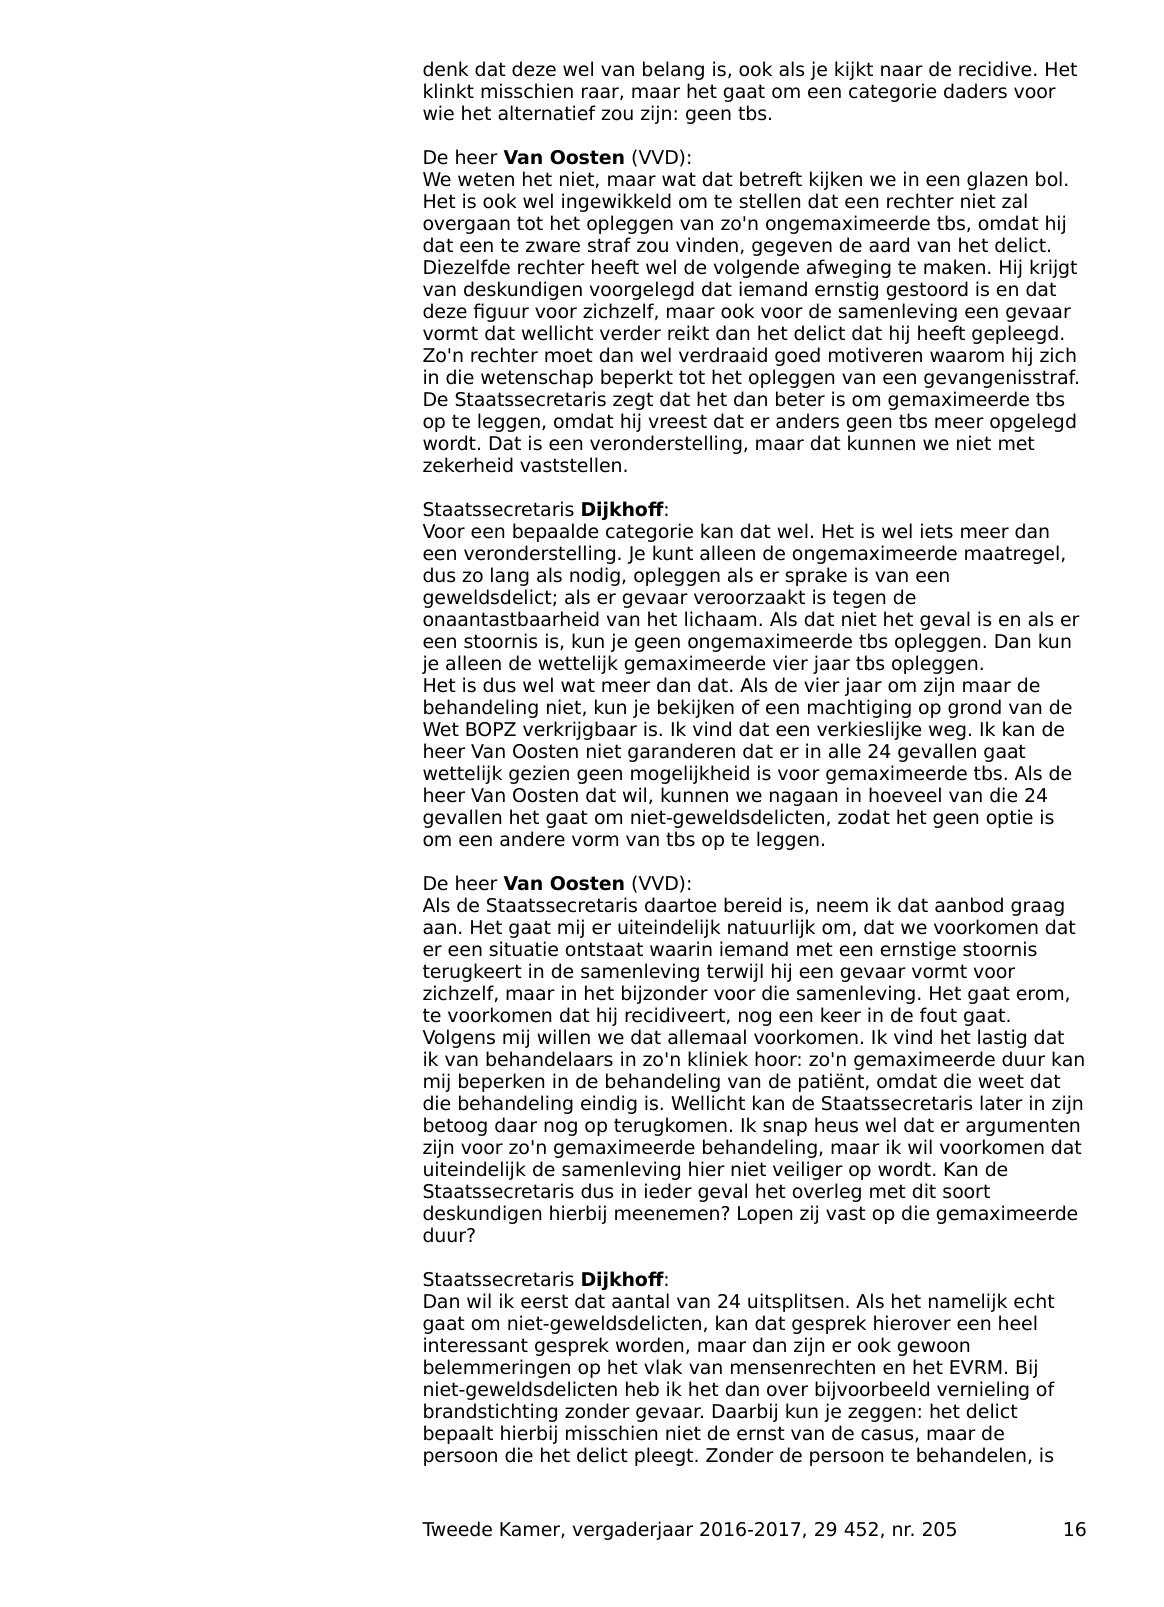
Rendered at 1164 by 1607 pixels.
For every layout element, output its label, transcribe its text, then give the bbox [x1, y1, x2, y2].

text Dan wil ik eerst dat aantal van 24 uitsplitsen. Als het namelijk echt gaat om niet-geweldsdelicten, kan dat gesprek hierover een heel interessant gesprek worden, maar dan zijn er ook gewoon belemmeringen op het vlak van mensenrechten en het EVRM. Bij niet-geweldsdelicten heb ik het dan over bijvoorbeeld vernieling of brandstichting zonder gevaar. Daarbij kun je zeggen: het delict bepaalt hierbij misschien niet de ernst van de casus, maar de persoon die het delict pleegt. Zonder de persoon te behandelen, is [422, 1291, 1087, 1467]
text We weten het niet, maar wat dat betreft kijken we in een glazen bol. Het is ook wel ingewikkeld om te stellen dat een rechter niet zal overgaan tot het opleggen van zo'n ongemaximeerde tbs, omdat hij dat een te zware straf zou vinden, gegeven de aard van het delict. Diezelfde rechter heeft wel de volgende afweging te maken. Hij krijgt van deskundigen voorgelegd dat iemand ernstig gestoord is en dat deze figuur voor zichzelf, maar ook voor de samenleving een gevaar vormt dat wellicht verder reikt dan het delict dat hij heeft gepleegd. Zo'n rechter moet dan wel verdraaid goed motiveren waarom hij zich in die wetenschap beperkt tot het opleggen van een gevangenisstraf. De Staatssecretaris zegt dat het dan beter is om gemaximeerde tbs op te leggen, omdat hij vreest dat er anders geen tbs meer opgelegd wordt. Dat is een veronderstelling, maar dat kunnen we niet met zekerheid vaststellen. [422, 169, 1087, 477]
text Staatssecretaris Dijkhoff: [422, 499, 1087, 521]
text Staatssecretaris Dijkhoff: [422, 1269, 1087, 1291]
text De heer Van Oosten (VVD): [422, 873, 1087, 895]
text Als de Staatssecretaris daartoe bereid is, neem ik dat aanbod graag aan. Het gaat mij er uiteindelijk natuurlijk om, dat we voorkomen dat er een situatie ontstaat waarin iemand met een ernstige stoornis terugkeert in de samenleving terwijl hij een gevaar vormt voor zichzelf, maar in het bijzonder voor die samenleving. Het gaat erom, te voorkomen dat hij recidiveert, nog een keer in de fout gaat. Volgens mij willen we dat allemaal voorkomen. Ik vind het lastig dat ik van behandelaars in zo'n kliniek hoor: zo'n gemaximeerde duur kan mij beperken in de behandeling van de patiënt, omdat die weet dat die behandeling eindig is. Wellicht kan de Staatssecretaris later in zijn betoog daar nog op terugkomen. Ik snap heus wel dat er argumenten zijn voor zo'n gemaximeerde behandeling, maar ik wil voorkomen dat uiteindelijk de samenleving hier niet veiliger op wordt. Kan de Staatssecretaris dus in ieder geval het overleg met dit soort deskundigen hierbij meenemen? Lopen zij vast op die gemaximeerde duur? [422, 895, 1087, 1247]
text Het is dus wel wat meer dan dat. Als de vier jaar om zijn maar de behandeling niet, kun je bekijken of een machtiging op grond van de Wet BOPZ verkrijgbaar is. Ik vind dat een verkieslijke weg. Ik kan de heer Van Oosten niet garanderen dat er in alle 24 gevallen gaat wettelijk gezien geen mogelijkheid is voor gemaximeerde tbs. Als de heer Van Oosten dat wil, kunnen we nagaan in hoeveel van die 24 gevallen het gaat om niet-geweldsdelicten, zodat het geen optie is om een andere vorm van tbs op te leggen. [422, 675, 1087, 851]
text denk dat deze wel van belang is, ook als je kijkt naar de recidive. Het klinkt misschien raar, maar het gaat om een categorie daders voor wie het alternatief zou zijn: geen tbs. [422, 59, 1087, 125]
text De heer Van Oosten (VVD): [422, 147, 1087, 169]
text Voor een bepaalde categorie kan dat wel. Het is wel iets meer dan een veronderstelling. Je kunt alleen de ongemaximeerde maatregel, dus zo lang als nodig, opleggen als er sprake is van een geweldsdelict; als er gevaar veroorzaakt is tegen de onaantastbaarheid van het lichaam. Als dat niet het geval is en als er een stoornis is, kun je geen ongemaximeerde tbs opleggen. Dan kun je alleen de wettelijk gemaximeerde vier jaar tbs opleggen. [422, 521, 1087, 675]
